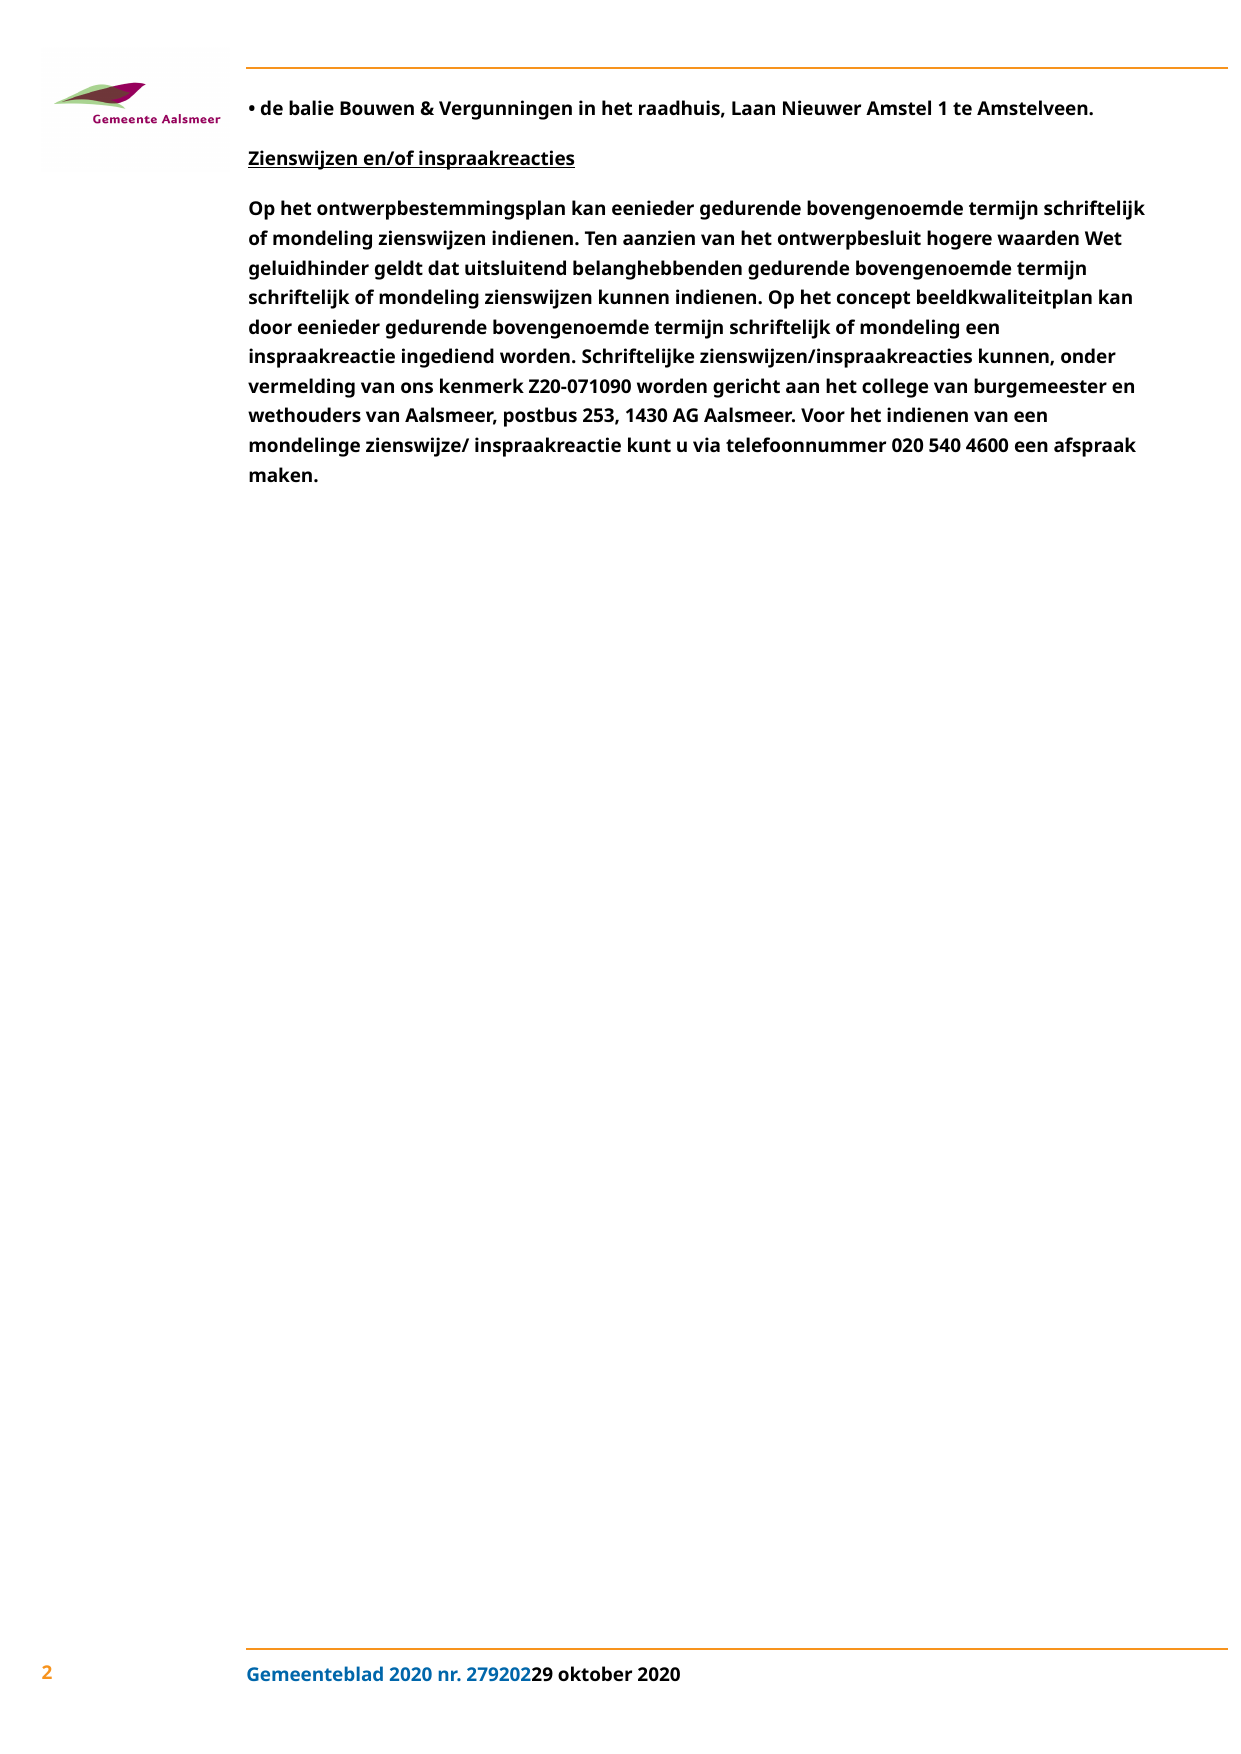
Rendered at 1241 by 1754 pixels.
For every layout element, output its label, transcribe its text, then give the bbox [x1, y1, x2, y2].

text • de balie Bouwen & Vergunningen in het raadhuis, Laan Nieuwer Amstel 1 te Amstelveen. [248, 95, 1152, 121]
picture [41, 47, 231, 172]
text Zienswijzen en/of inspraakreacties [248, 145, 1152, 171]
text Op het ontwerpbestemmingsplan kan eenieder gedurende bovengenoemde termijn schriftelijk of mondeling zienswijzen indienen. Ten aanzien van het ontwerpbesluit hogere waarden Wet geluidhinder geldt dat uitsluitend belanghebbenden gedurende bovengenoemde termijn schriftelijk of mondeling zienswijzen kunnen indienen. Op het concept beeldkwaliteitplan kan door eenieder gedurende bovengenoemde termijn schriftelijk of mondeling een inspraakreactie ingediend worden. Schriftelijke zienswijzen/inspraakreacties kunnen, onder vermelding van ons kenmerk Z20-071090 worden gericht aan het college van burgemeester en wethouders van Aalsmeer, postbus 253, 1430 AG Aalsmeer. Voor het indienen van een mondelinge zienswijze/ inspraakreactie kunt u via telefoonnummer 020 540 4600 een afspraak maken. [248, 196, 1152, 488]
